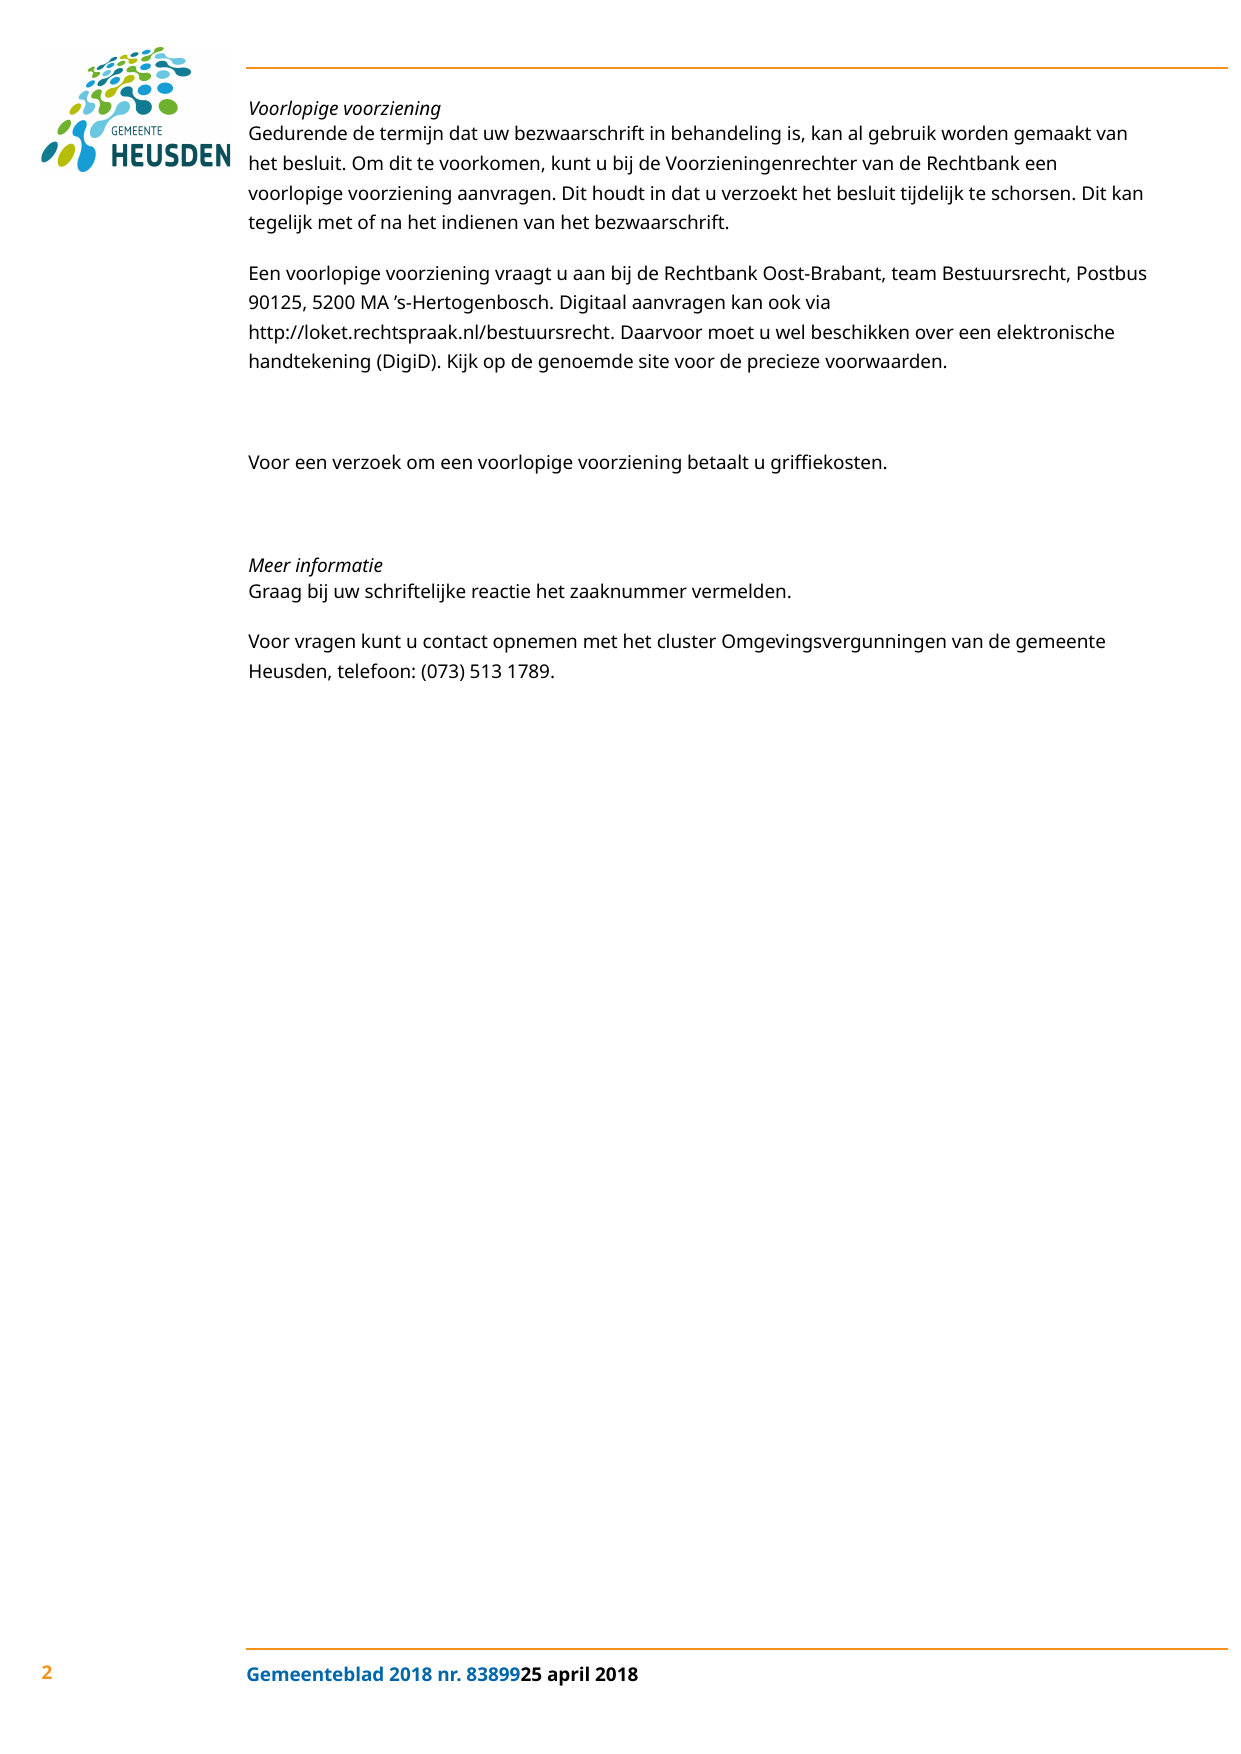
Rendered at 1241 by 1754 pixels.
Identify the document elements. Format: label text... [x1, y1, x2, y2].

text Een voorlopige voorziening vraagt u aan bij de Rechtbank Oost-Brabant, team Bestuursrecht, Postbus 90125, 5200 MA ’s-Hertogenbosch. Digitaal aanvragen kan ook via http://loket.rechtspraak.nl/bestuursrecht. Daarvoor moet u wel beschikken over een elektronische handtekening (DigiD). Kijk op de genoemde site voor de precieze voorwaarden. [248, 260, 1152, 374]
text Voor een verzoek om een voorlopige voorziening betaalt u griffiekosten. [248, 449, 1152, 475]
text Graag bij uw schriftelijke reactie het zaaknummer vermelden. [248, 578, 1152, 604]
text Voor vragen kunt u contact opnemen met het cluster Omgevingsvergunningen van de gemeente Heusden, telefoon: (073) 513 1789. [248, 629, 1152, 684]
picture [41, 47, 231, 172]
text Meer informatie [248, 552, 1152, 578]
text Gedurende de termijn dat uw bezwaarschrift in behandeling is, kan al gebruik worden gemaakt van het besluit. Om dit te voorkomen, kunt u bij de Voorzieningenrechter van de Rechtbank een voorlopige voorziening aanvragen. Dit houdt in dat u verzoekt het besluit tijdelijk te schorsen. Dit kan tegelijk met of na het indienen van het bezwaarschrift. [248, 121, 1152, 235]
text Voorlopige voorziening [248, 95, 1152, 121]
